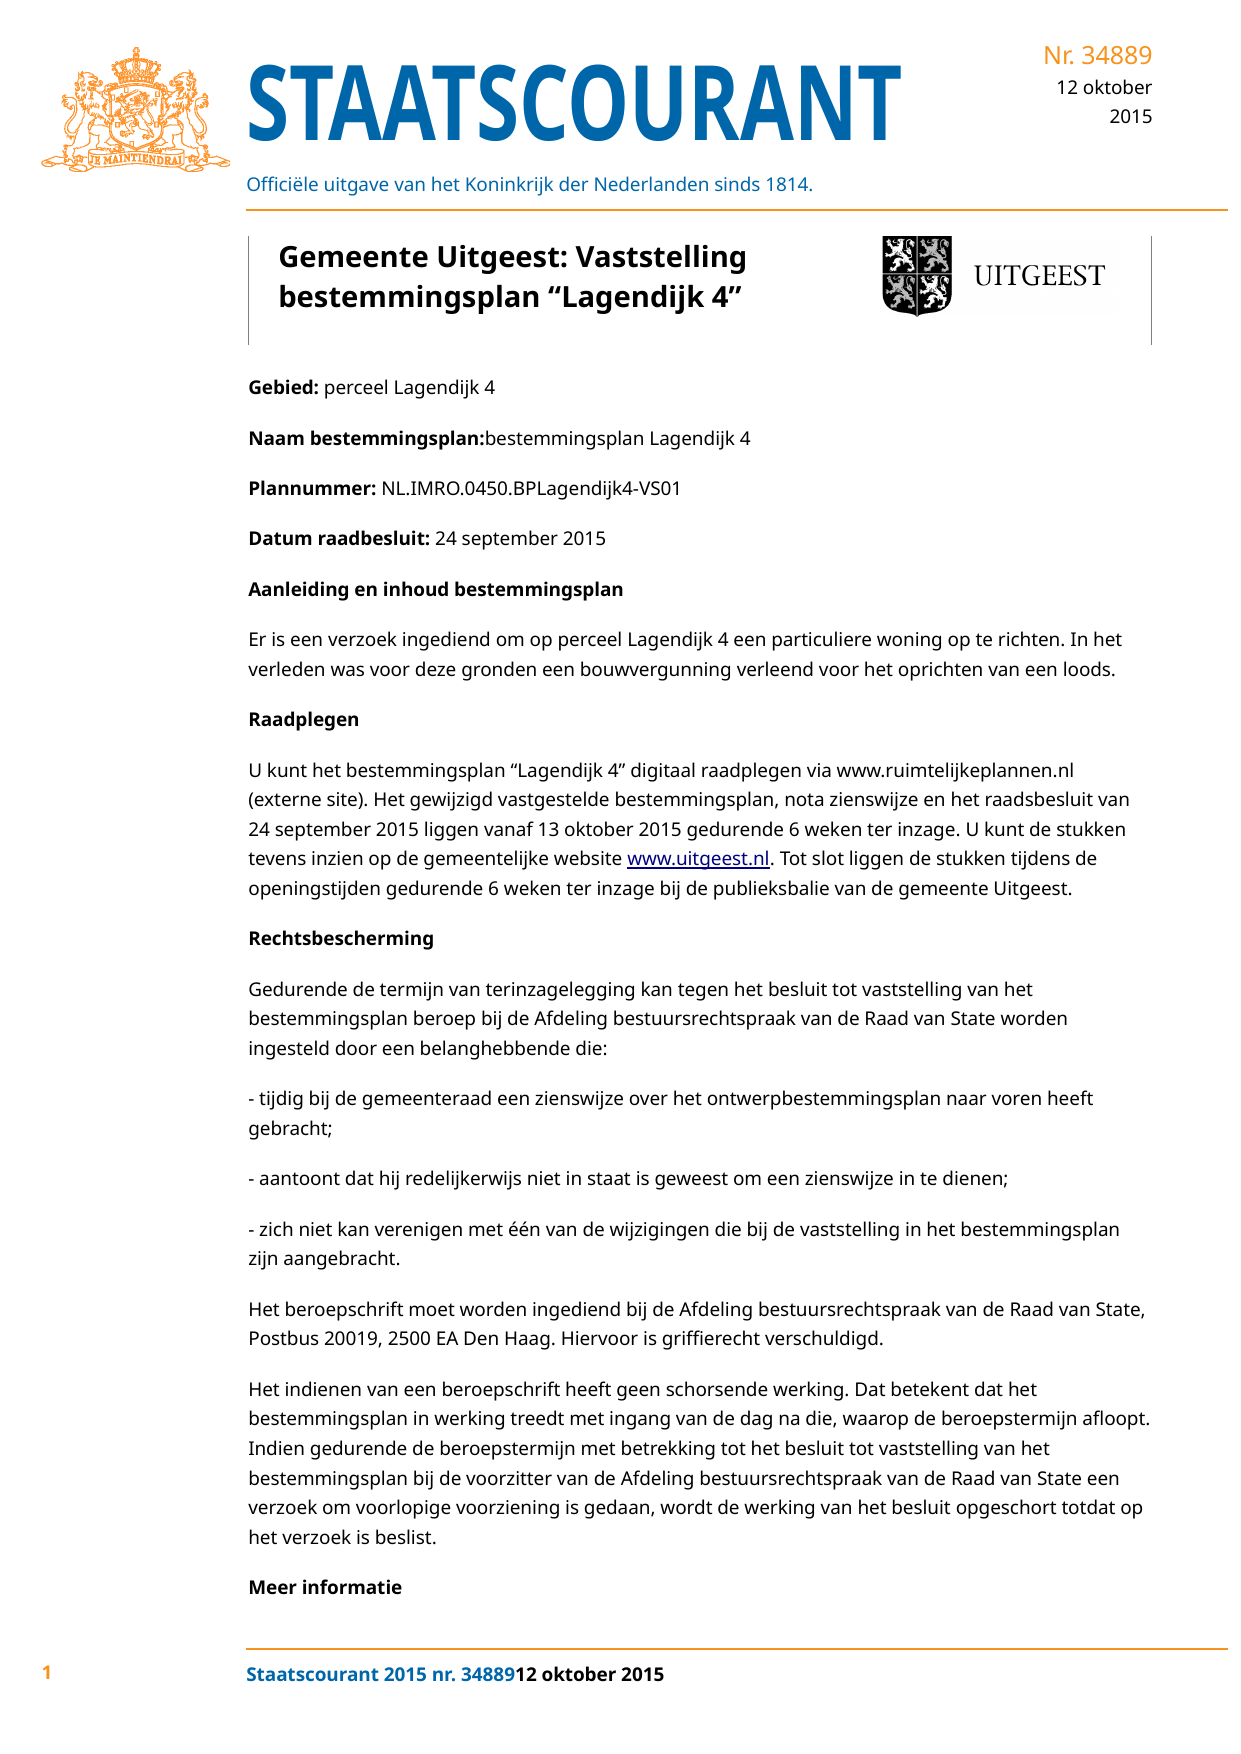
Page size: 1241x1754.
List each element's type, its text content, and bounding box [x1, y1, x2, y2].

text Er is een verzoek ingediend om op perceel Lagendijk 4 een particuliere woning op te richten. In het verleden was voor deze gronden een bouwvergunning verleend voor het oprichten van een loods. [248, 626, 1152, 682]
text - aantoont dat hij redelijkerwijs niet in staat is geweest om een zienswijze in te dienen; [248, 1166, 1152, 1191]
text U kunt het bestemmingsplan “Lagendijk 4” digitaal raadplegen via www.ruimtelijkeplannen.nl (externe site). Het gewijzigd vastgestelde bestemmingsplan, nota zienswijze en het raadsbesluit van 24 september 2015 liggen vanaf 13 oktober 2015 gedurende 6 weken ter inzage. U kunt de stukken tevens inzien op de gemeentelijke website www.uitgeest.nl. Tot slot liggen de stukken tijdens de openingstijden gedurende 6 weken ter inzage bij de publieksbalie van de gemeente Uitgeest. [248, 757, 1152, 901]
text Het beroepschrift moet worden ingediend bij de Afdeling bestuursrechtspraak van de Raad van State, Postbus 20019, 2500 EA Den Haag. Hiervoor is griffierecht verschuldigd. [248, 1296, 1152, 1351]
table_header Gemeente Uitgeest: Vaststelling bestemmingsplan “Lagendijk 4” [249, 236, 850, 345]
table_header [850, 236, 1151, 345]
text Rechtsbescherming [248, 926, 1152, 951]
picture [882, 236, 1119, 317]
text Naam bestemmingsplan:bestemmingsplan Lagendijk 4 [248, 425, 1152, 450]
text Gebied: perceel Lagendijk 4 [248, 374, 1152, 400]
text Gedurende de termijn van terinzagelegging kan tegen het besluit tot vaststelling van het bestemmingsplan beroep bij de Afdeling bestuursrechtspraak van de Raad van State worden ingesteld door een belanghebbende die: [248, 976, 1152, 1061]
text Het indienen van een beroepschrift heeft geen schorsende werking. Dat betekent dat het bestemmingsplan in werking treedt met ingang van de dag na die, waarop de beroepstermijn afloopt. Indien gedurende de beroepstermijn met betrekking tot het besluit tot vaststelling van het bestemmingsplan bij de voorzitter van de Afdeling bestuursrechtspraak van de Raad van State een verzoek om voorlopige voorziening is gedaan, wordt de werking van het besluit opgeschort totdat op het verzoek is beslist. [248, 1376, 1152, 1549]
text Aanleiding en inhoud bestemmingsplan [248, 576, 1152, 602]
text - zich niet kan verenigen met één van de wijzigingen die bij de vaststelling in het bestemmingsplan zijn aangebracht. [248, 1216, 1152, 1271]
text Plannummer: NL.IMRO.0450.BPLagendijk4-VS01 [248, 475, 1152, 501]
text Meer informatie [248, 1574, 1152, 1600]
text - tijdig bij de gemeenteraad een zienswijze over het ontwerpbestemmingsplan naar voren heeft gebracht; [248, 1086, 1152, 1141]
text Datum raadbesluit: 24 september 2015 [248, 526, 1152, 551]
picture [41, 47, 231, 172]
text Raadplegen [248, 706, 1152, 732]
